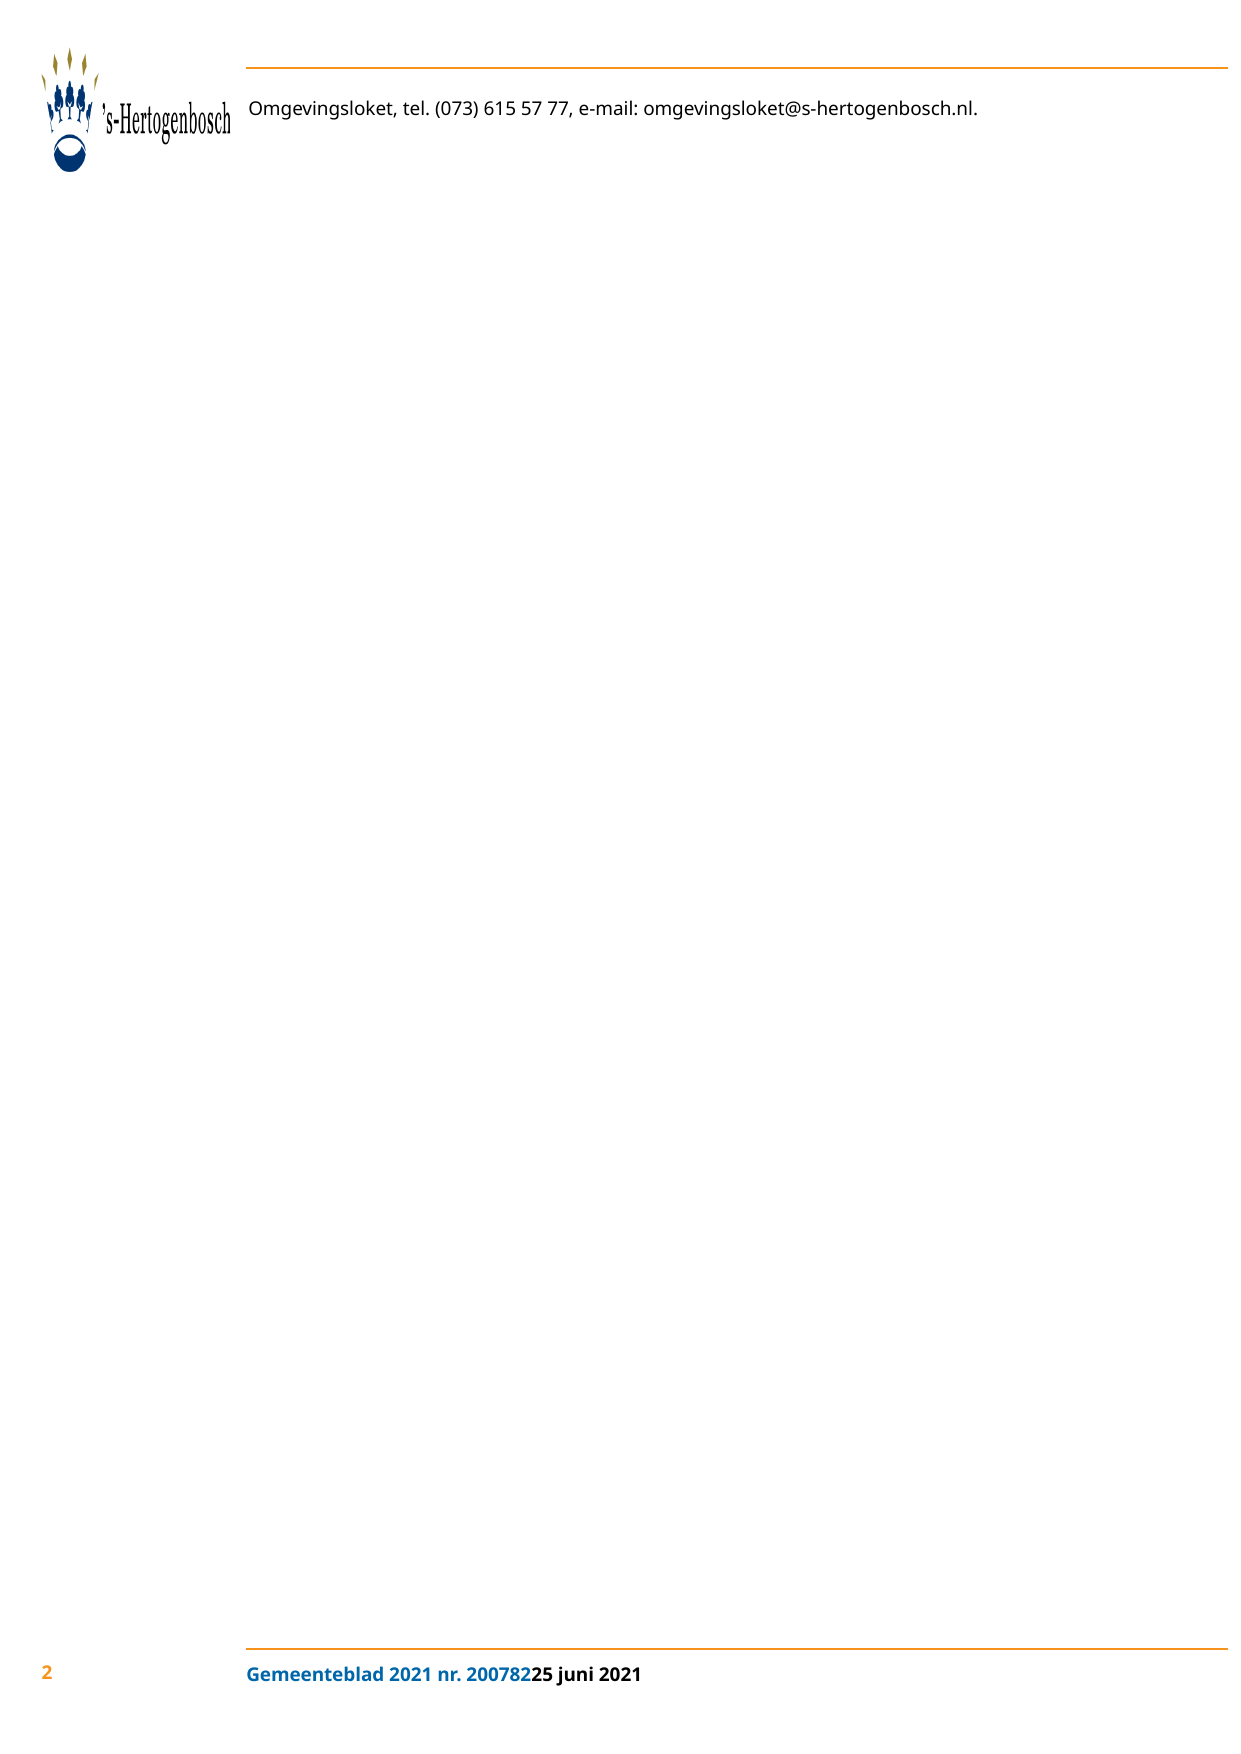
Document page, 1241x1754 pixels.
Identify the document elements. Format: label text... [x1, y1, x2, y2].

text Omgevingsloket, tel. (073) 615 57 77, e-mail: omgevingsloket@s-hertogenbosch.nl. [248, 95, 1152, 121]
picture [41, 47, 231, 172]
